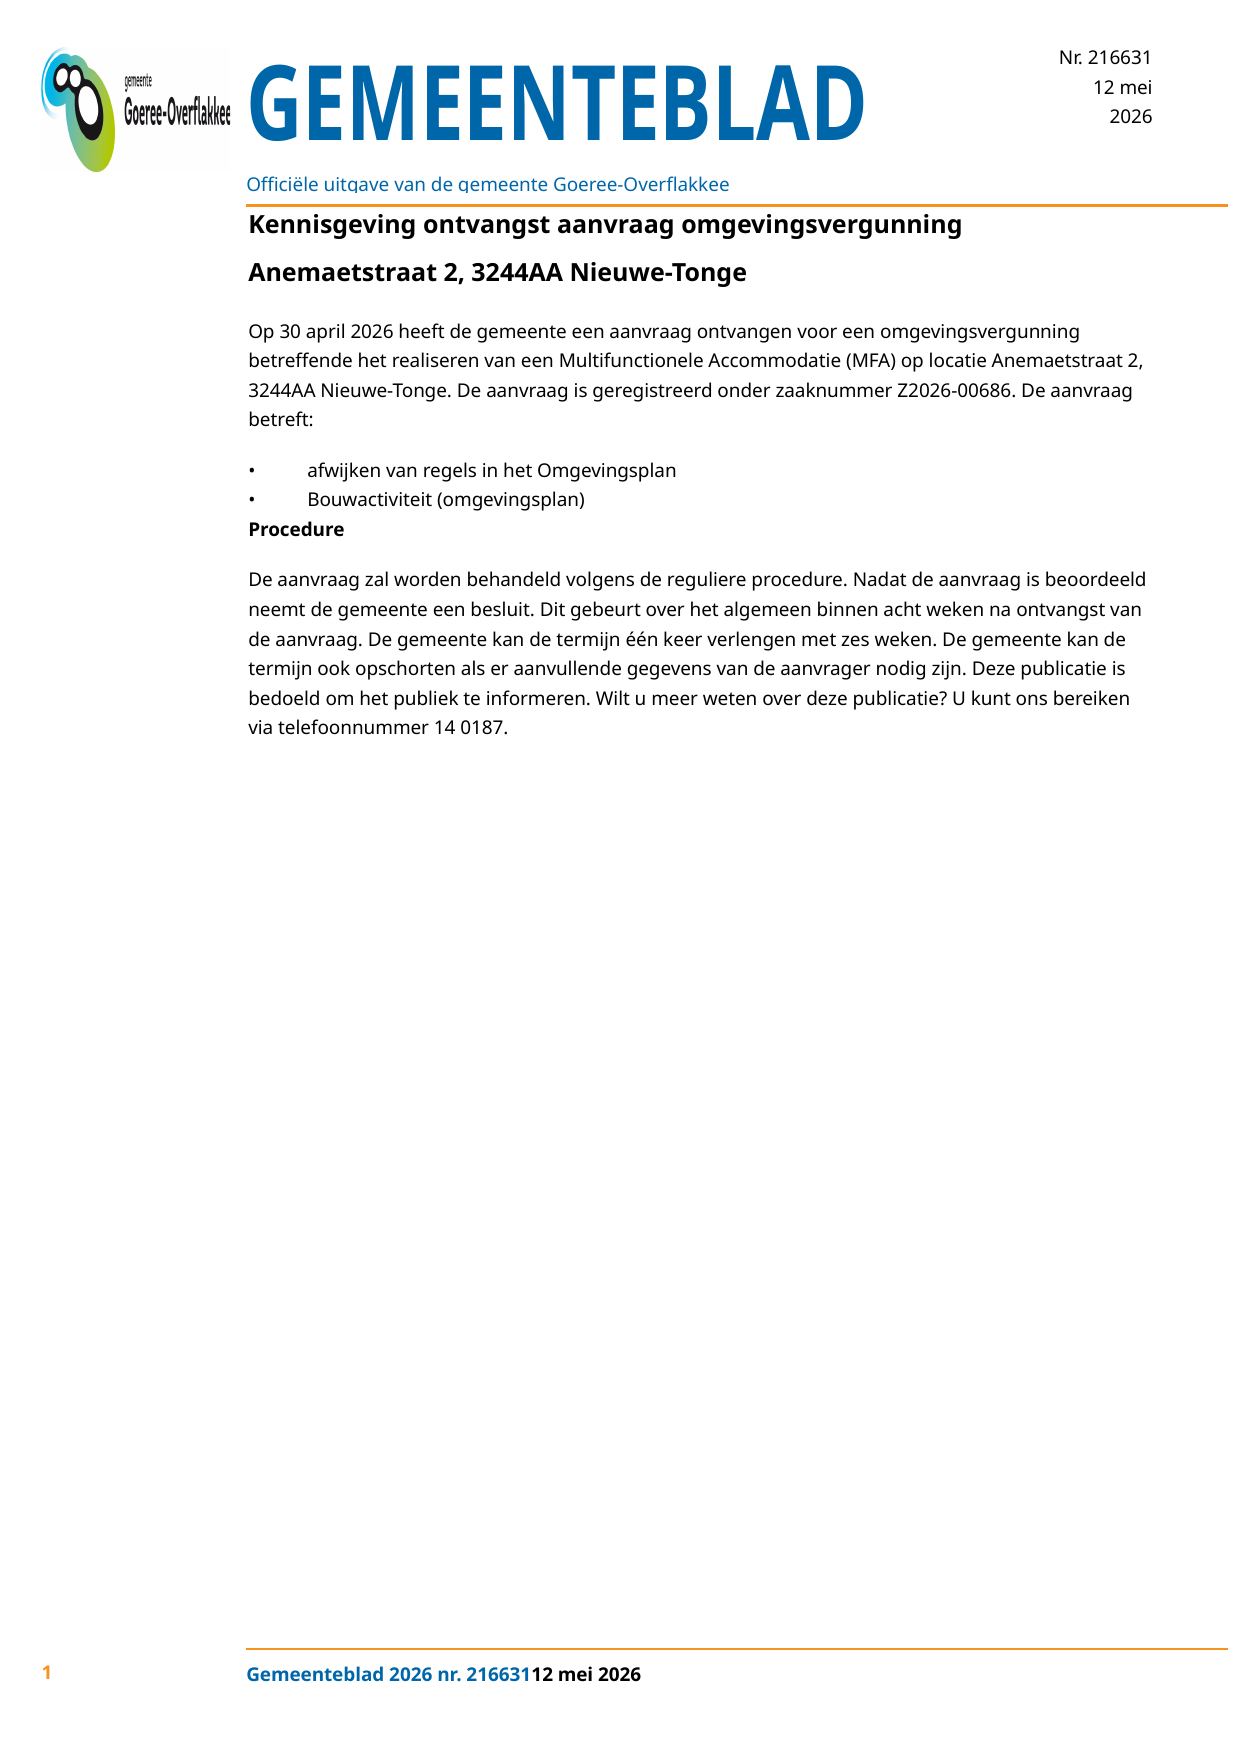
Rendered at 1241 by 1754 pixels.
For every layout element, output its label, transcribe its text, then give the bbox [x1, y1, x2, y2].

text De aanvraag zal worden behandeld volgens de reguliere procedure. Nadat de aanvraag is beoordeeld neemt de gemeente een besluit. Dit gebeurt over het algemeen binnen acht weken na ontvangst van de aanvraag. De gemeente kan de termijn één keer verlengen met zes weken. De gemeente kan de termijn ook opschorten als er aanvullende gegevens van de aanvrager nodig zijn. Deze publicatie is bedoeld om het publiek te informeren. Wilt u meer weten over deze publicatie? U kunt ons bereiken via telefoonnummer 14 0187. [248, 567, 1152, 740]
list Bouwactiviteit (omgevingsplan) [248, 487, 1152, 512]
text Kennisgeving ontvangst aanvraag omgevingsvergunning Anemaetstraat 2, 3244AA Nieuwe-Tonge [248, 207, 1152, 288]
text Procedure [248, 516, 1152, 542]
text Op 30 april 2026 heeft de gemeente een aanvraag ontvangen voor een omgevingsvergunning betreffende het realiseren van een Multifunctionele Accommodatie (MFA) op locatie Anemaetstraat 2, 3244AA Nieuwe-Tonge. De aanvraag is geregistreerd onder zaaknummer Z2026-00686. De aanvraag betreft: [248, 318, 1152, 432]
list afwijken van regels in het Omgevingsplan [248, 457, 1152, 483]
picture [41, 47, 231, 172]
